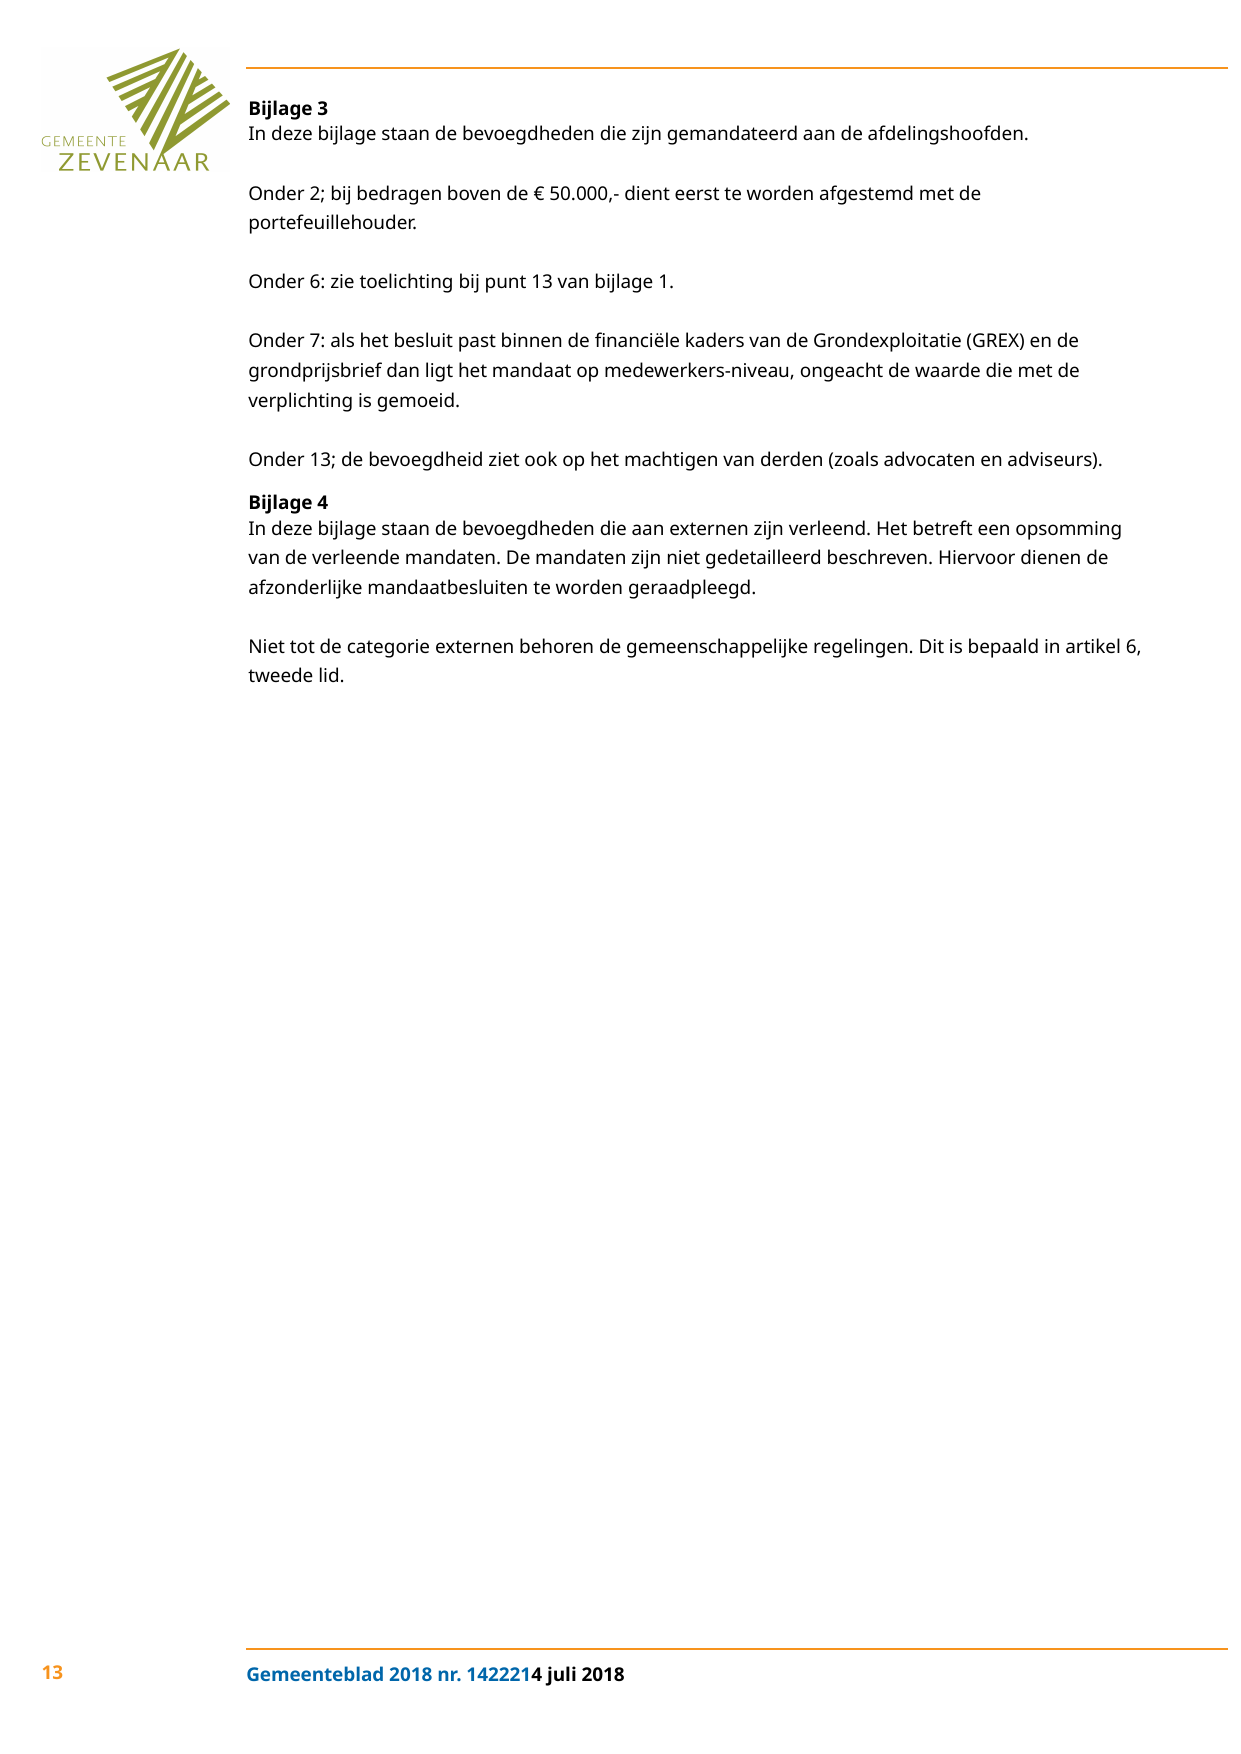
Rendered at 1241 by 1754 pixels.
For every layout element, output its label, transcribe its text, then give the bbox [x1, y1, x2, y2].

text Bijlage 4 [248, 489, 1152, 515]
text In deze bijlage staan de bevoegdheden die zijn gemandateerd aan de afdelingshoofden. [248, 121, 1152, 146]
text Onder 7: als het besluit past binnen de financiële kaders van de Grondexploitatie (GREX) en de grondprijsbrief dan ligt het mandaat op medewerkers-niveau, ongeacht de waarde die met de verplichting is gemoeid. [248, 328, 1152, 412]
text Onder 13; de bevoegdheid ziet ook op het machtigen van derden (zoals advocaten en adviseurs). [248, 446, 1152, 472]
text Bijlage 3 [248, 95, 1152, 121]
picture [41, 47, 231, 172]
text Onder 6: zie toelichting bij punt 13 van bijlage 1. [248, 268, 1152, 294]
text Niet tot de categorie externen behoren de gemeenschappelijke regelingen. Dit is bepaald in artikel 6, tweede lid. [248, 633, 1152, 688]
text Onder 2; bij bedragen boven de € 50.000,- dient eerst te worden afgestemd met de portefeuillehouder. [248, 180, 1152, 235]
text In deze bijlage staan de bevoegdheden die aan externen zijn verleend. Het betreft een opsomming van de verleende mandaten. De mandaten zijn niet gedetailleerd beschreven. Hiervoor dienen de afzonderlijke mandaatbesluiten te worden geraadpleegd. [248, 515, 1152, 600]
